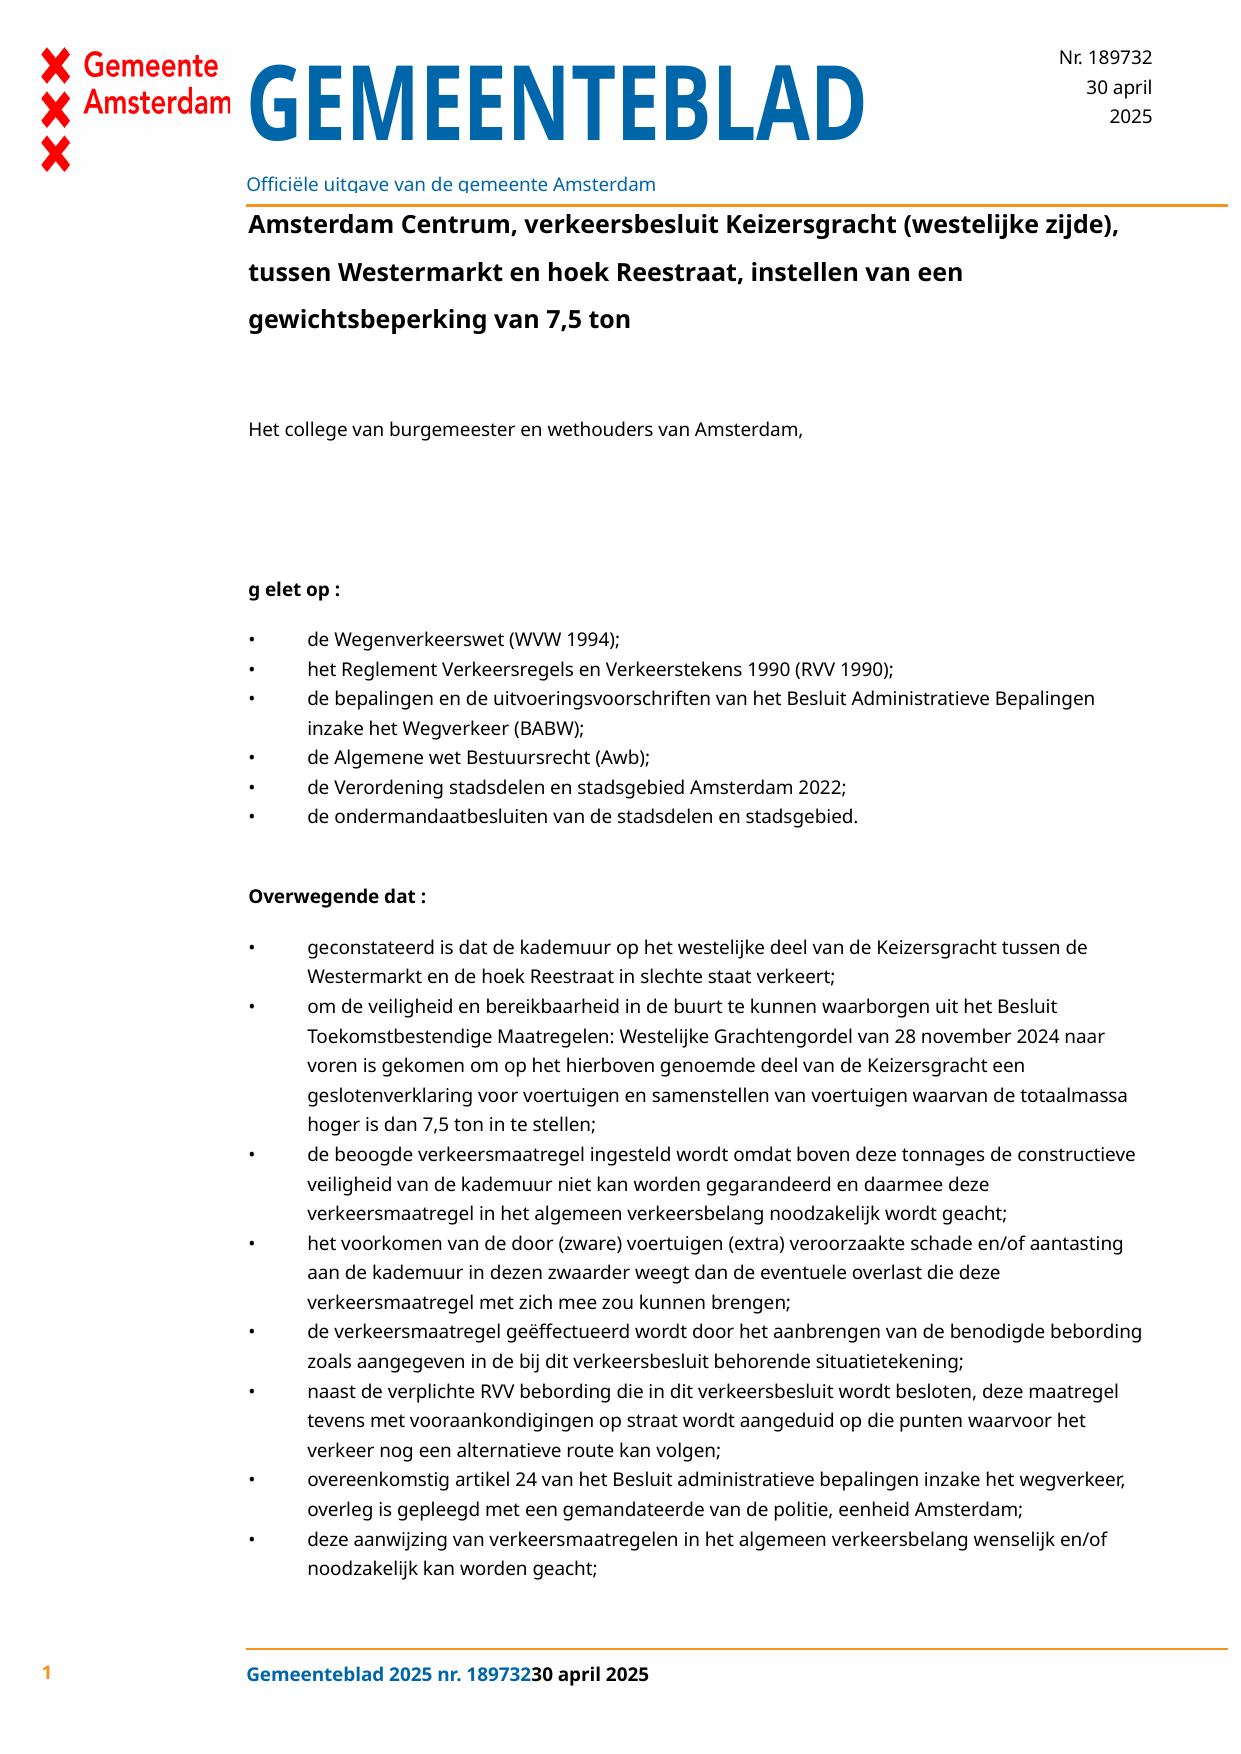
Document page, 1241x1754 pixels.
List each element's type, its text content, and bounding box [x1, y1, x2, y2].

list de Verordening stadsdelen en stadsgebied Amsterdam 2022; [248, 774, 1152, 800]
list de verkeersmaatregel geëffectueerd wordt door het aanbrengen van de benodigde bebording zoals aangegeven in de bij dit verkeersbesluit behorende situatietekening; [248, 1319, 1152, 1374]
list de bepalingen en de uitvoeringsvoorschriften van het Besluit Administratieve Bepalingen inzake het Wegverkeer (BABW); [248, 685, 1152, 741]
list de beoogde verkeersmaatregel ingesteld wordt omdat boven deze tonnages de constructieve veiligheid van de kademuur niet kan worden gegarandeerd en daarmee deze verkeersmaatregel in het algemeen verkeersbelang noodzakelijk wordt geacht; [248, 1141, 1152, 1226]
list de Wegenverkeerswet (WVW 1994); [248, 626, 1152, 652]
list overeenkomstig artikel 24 van het Besluit administratieve bepalingen inzake het wegverkeer, overleg is gepleegd met een gemandateerde van de politie, eenheid Amsterdam; [248, 1467, 1152, 1522]
text Het college van burgemeester en wethouders van Amsterdam, [248, 416, 1152, 442]
text Amsterdam Centrum, verkeersbesluit Keizersgracht (westelijke zijde), tussen Westermarkt en hoek Reestraat, instellen van een gewichtsbeperking van 7,5 ton [248, 207, 1152, 336]
text Overwegende dat : [248, 884, 1152, 909]
picture [41, 47, 231, 172]
list naast de verplichte RVV bebording die in dit verkeersbesluit wordt besloten, deze maatregel tevens met vooraankondigingen op straat wordt aangeduid op die punten waarvoor het verkeer nog een alternatieve route kan volgen; [248, 1378, 1152, 1463]
list de ondermandaatbesluiten van de stadsdelen en stadsgebied. [248, 804, 1152, 829]
list het Reglement Verkeersregels en Verkeerstekens 1990 (RVV 1990); [248, 656, 1152, 682]
list de Algemene wet Bestuursrecht (Awb); [248, 744, 1152, 770]
list geconstateerd is dat de kademuur op het westelijke deel van de Keizersgracht tussen de Westermarkt en de hoek Reestraat in slechte staat verkeert; [248, 934, 1152, 989]
list om de veiligheid en bereikbaarheid in de buurt te kunnen waarborgen uit het Besluit Toekomstbestendige Maatregelen: Westelijke Grachtengordel van 28 november 2024 naar voren is gekomen om op het hierboven genoemde deel van de Keizersgracht een geslotenverklaring voor voertuigen en samenstellen van voertuigen waarvan de totaalmassa hoger is dan 7,5 ton in te stellen; [248, 993, 1152, 1137]
list deze aanwijzing van verkeersmaatregelen in het algemeen verkeersbelang wenselijk en/of noodzakelijk kan worden geacht; [248, 1526, 1152, 1581]
list het voorkomen van de door (zware) voertuigen (extra) veroorzaakte schade en/of aantasting aan de kademuur in dezen zwaarder weegt dan de eventuele overlast die deze verkeersmaatregel met zich mee zou kunnen brengen; [248, 1230, 1152, 1315]
text g elet op : [248, 576, 1152, 602]
